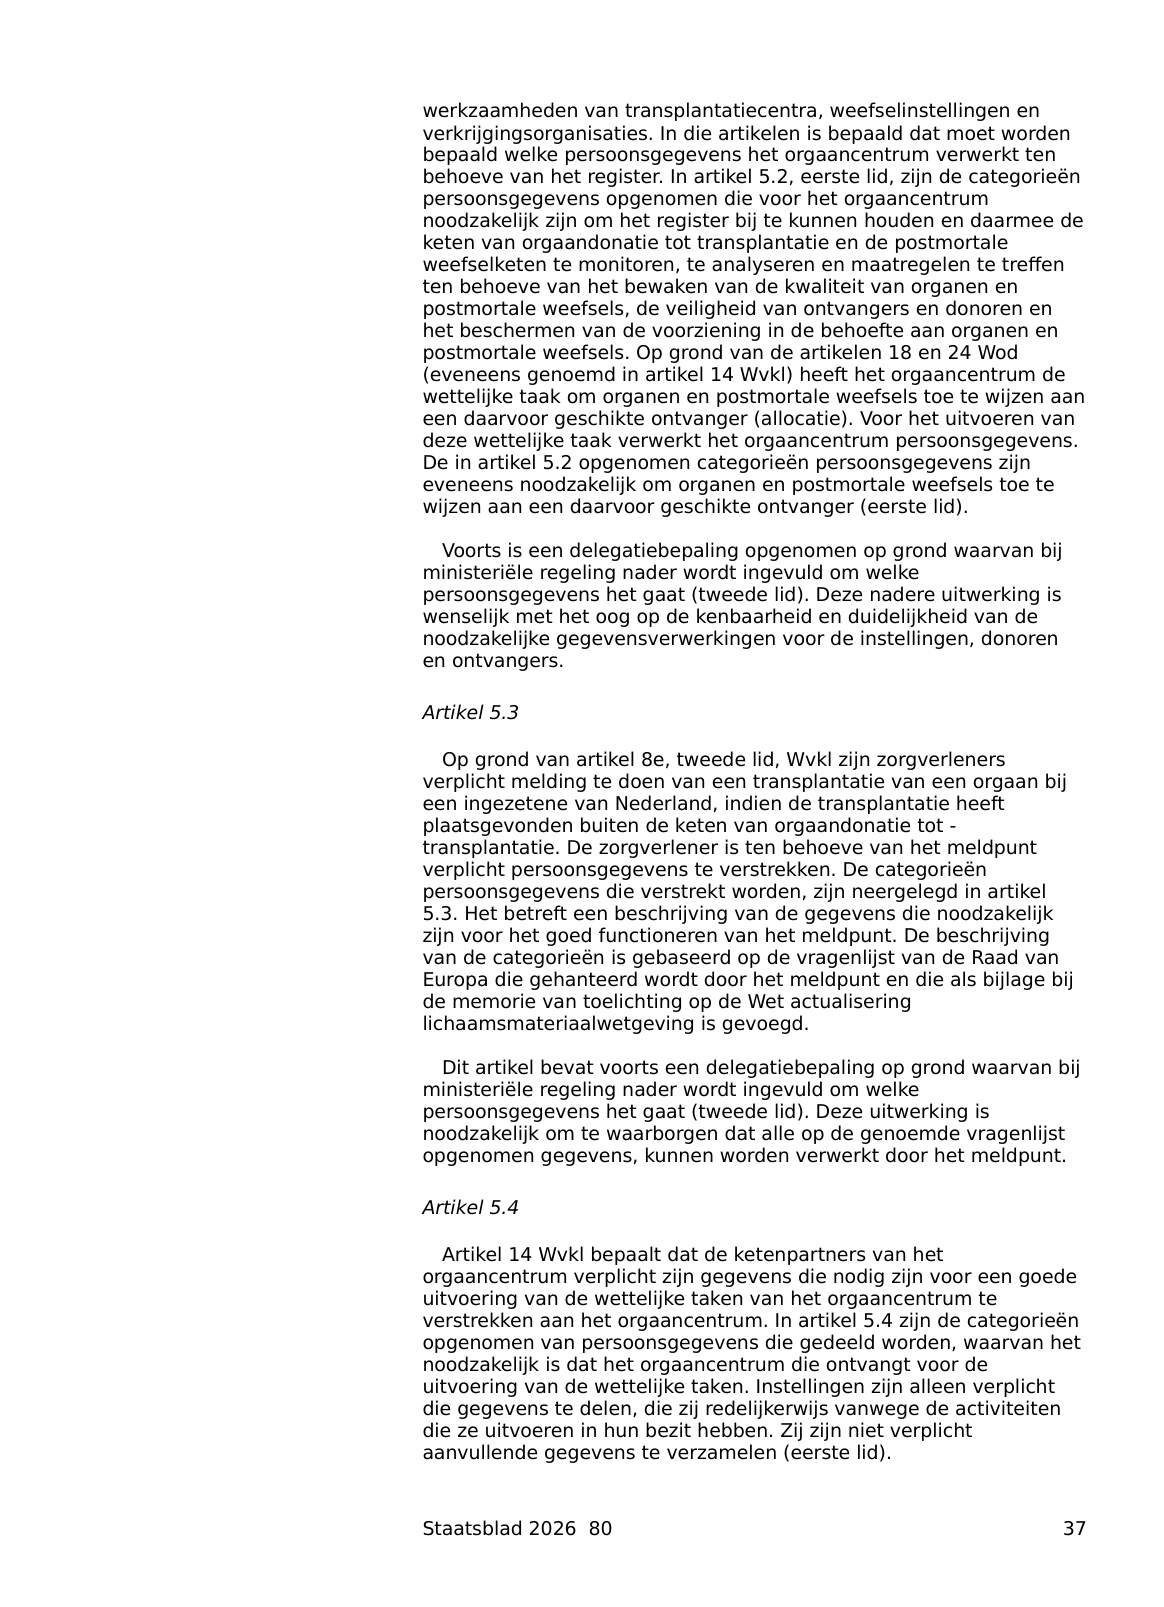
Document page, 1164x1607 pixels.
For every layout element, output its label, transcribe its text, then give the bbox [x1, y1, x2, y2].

subtitle Artikel 5.3 [422, 702, 1087, 724]
text Artikel 14 Wvkl bepaalt dat de ketenpartners van het orgaancentrum verplicht zijn gegevens die nodig zijn voor een goede uitvoering van de wettelijke taken van het orgaancentrum te verstrekken aan het orgaancentrum. In artikel 5.4 zijn de categorieën opgenomen van persoonsgegevens die gedeeld worden, waarvan het noodzakelijk is dat het orgaancentrum die ontvangt voor de uitvoering van de wettelijke taken. Instellingen zijn alleen verplicht die gegevens te delen, die zij redelijkerwijs vanwege de activiteiten die ze uitvoeren in hun bezit hebben. Zij zijn niet verplicht aanvullende gegevens te verzamelen (eerste lid). [422, 1244, 1087, 1464]
text Voorts is een delegatiebepaling opgenomen op grond waarvan bij ministeriële regeling nader wordt ingevuld om welke persoonsgegevens het gaat (tweede lid). Deze nadere uitwerking is wenselijk met het oog op de kenbaarheid en duidelijkheid van de noodzakelijke gegevensverwerkingen voor de instellingen, donoren en ontvangers. [422, 540, 1087, 672]
text Op grond van artikel 8e, tweede lid, Wvkl zijn zorgverleners verplicht melding te doen van een transplantatie van een orgaan bij een ingezetene van Nederland, indien de transplantatie heeft plaatsgevonden buiten de keten van orgaandonatie tot -transplantatie. De zorgverlener is ten behoeve van het meldpunt verplicht persoonsgegevens te verstrekken. De categorieën persoonsgegevens die verstrekt worden, zijn neergelegd in artikel 5.3. Het betreft een beschrijving van de gegevens die noodzakelijk zijn voor het goed functioneren van het meldpunt. De beschrijving van de categorieën is gebaseerd op de vragenlijst van de Raad van Europa die gehanteerd wordt door het meldpunt en die als bijlage bij de memorie van toelichting op de Wet actualisering lichaamsmateriaalwetgeving is gevoegd. [422, 749, 1087, 1035]
text Dit artikel bevat voorts een delegatiebepaling op grond waarvan bij ministeriële regeling nader wordt ingevuld om welke persoonsgegevens het gaat (tweede lid). Deze uitwerking is noodzakelijk om te waarborgen dat alle op de genoemde vragenlijst opgenomen gegevens, kunnen worden verwerkt door het meldpunt. [422, 1057, 1087, 1167]
text werkzaamheden van transplantatiecentra, weefselinstellingen en verkrijgingsorganisaties. In die artikelen is bepaald dat moet worden bepaald welke persoonsgegevens het orgaancentrum verwerkt ten behoeve van het register. In artikel 5.2, eerste lid, zijn de categorieën persoonsgegevens opgenomen die voor het orgaancentrum noodzakelijk zijn om het register bij te kunnen houden en daarmee de keten van orgaandonatie tot transplantatie en de postmortale weefselketen te monitoren, te analyseren en maatregelen te treffen ten behoeve van het bewaken van de kwaliteit van organen en postmortale weefsels, de veiligheid van ontvangers en donoren en het beschermen van de voorziening in de behoefte aan organen en postmortale weefsels. Op grond van de artikelen 18 en 24 Wod (eveneens genoemd in artikel 14 Wvkl) heeft het orgaancentrum de wettelijke taak om organen en postmortale weefsels toe te wijzen aan een daarvoor geschikte ontvanger (allocatie). Voor het uitvoeren van deze wettelijke taak verwerkt het orgaancentrum persoonsgegevens. De in artikel 5.2 opgenomen categorieën persoonsgegevens zijn eveneens noodzakelijk om organen en postmortale weefsels toe te wijzen aan een daarvoor geschikte ontvanger (eerste lid). [422, 100, 1087, 518]
subtitle Artikel 5.4 [422, 1197, 1087, 1219]
